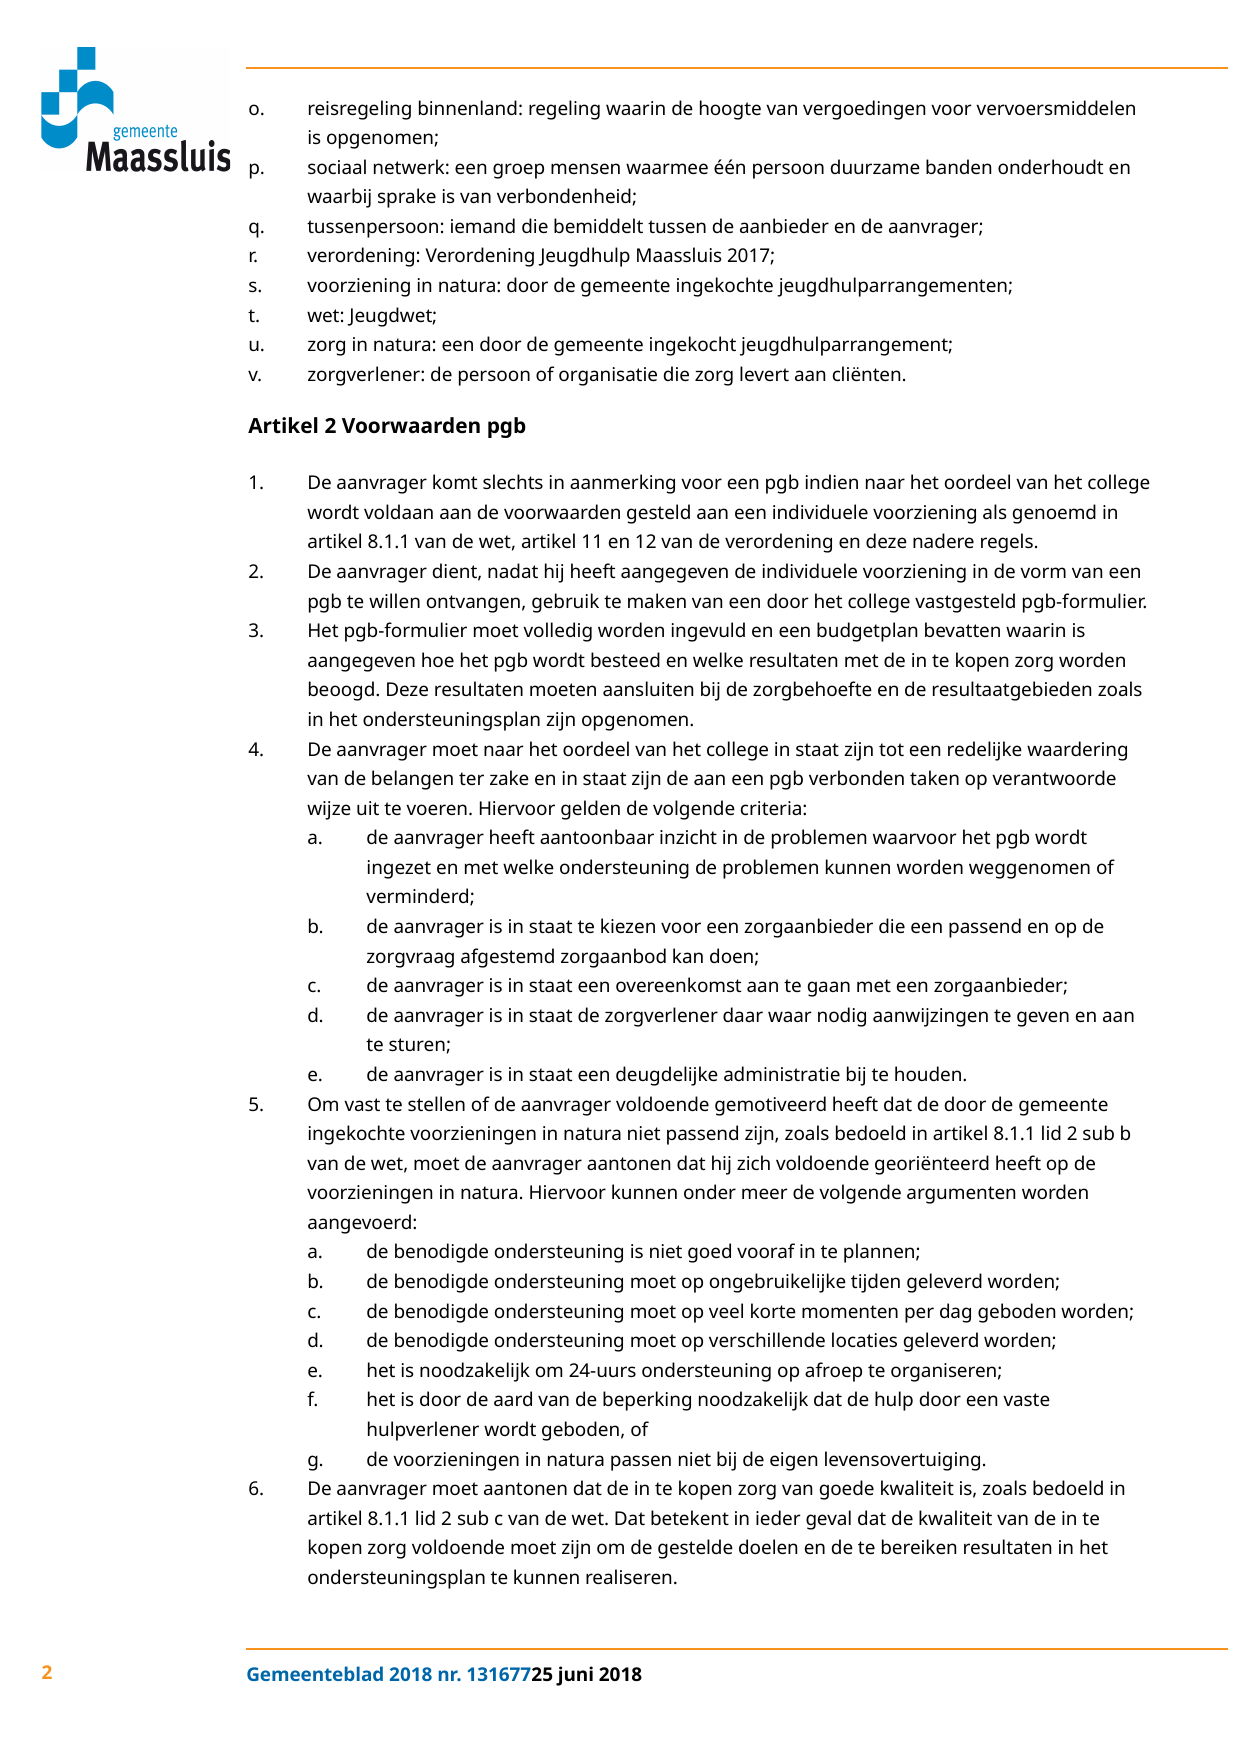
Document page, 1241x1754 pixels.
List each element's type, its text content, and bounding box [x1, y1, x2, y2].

list De aanvrager moet aantonen dat de in te kopen zorg van goede kwaliteit is, zoals bedoeld in artikel 8.1.1 lid 2 sub c van de wet. Dat betekent in ieder geval dat de kwaliteit van de in te kopen zorg voldoende moet zijn om de gestelde doelen en de te bereiken resultaten in het ondersteuningsplan te kunnen realiseren. [248, 1475, 1152, 1590]
list het is door de aard van de beperking noodzakelijk dat de hulp door een vaste hulpverlener wordt geboden, of [307, 1387, 1152, 1442]
list De aanvrager dient, nadat hij heeft aangegeven de individuele voorziening in de vorm van een pgb te willen ontvangen, gebruik te maken van een door het college vastgesteld pgb-formulier. [248, 558, 1152, 613]
picture [41, 47, 231, 172]
list Om vast te stellen of de aanvrager voldoende gemotiveerd heeft dat de door de gemeente ingekochte voorzieningen in natura niet passend zijn, zoals bedoeld in artikel 8.1.1 lid 2 sub b van de wet, moet de aanvrager aantonen dat hij zich voldoende georiënteerd heeft op de voorzieningen in natura. Hiervoor kunnen onder meer de volgende argumenten worden aangevoerd: [248, 1091, 1152, 1235]
list verordening: Verordening Jeugdhulp Maassluis 2017; [248, 243, 1152, 268]
text Artikel 2 Voorwaarden pgb [248, 411, 1152, 440]
list de aanvrager is in staat te kiezen voor een zorgaanbieder die een passend en op de zorgvraag afgestemd zorgaanbod kan doen; [307, 913, 1152, 968]
list zorg in natura: een door de gemeente ingekocht jeugdhulparrangement; [248, 331, 1152, 357]
list wet: Jeugdwet; [248, 302, 1152, 328]
list de aanvrager is in staat een deugdelijke administratie bij te houden. [307, 1061, 1152, 1087]
list de benodigde ondersteuning moet op ongebruikelijke tijden geleverd worden; [307, 1268, 1152, 1294]
list de benodigde ondersteuning moet op verschillende locaties geleverd worden; [307, 1327, 1152, 1353]
list de aanvrager is in staat de zorgverlener daar waar nodig aanwijzingen te geven en aan te sturen; [307, 1002, 1152, 1057]
list het is noodzakelijk om 24-uurs ondersteuning op afroep te organiseren; [307, 1357, 1152, 1383]
list de benodigde ondersteuning is niet goed vooraf in te plannen; [307, 1239, 1152, 1264]
list De aanvrager moet naar het oordeel van het college in staat zijn tot een redelijke waardering van de belangen ter zake en in staat zijn de aan een pgb verbonden taken op verantwoorde wijze uit te voeren. Hiervoor gelden de volgende criteria: [248, 736, 1152, 821]
list de aanvrager heeft aantoonbaar inzicht in de problemen waarvoor het pgb wordt ingezet en met welke ondersteuning de problemen kunnen worden weggenomen of verminderd; [307, 824, 1152, 909]
list voorziening in natura: door de gemeente ingekochte jeugdhulparrangementen; [248, 272, 1152, 298]
list zorgverlener: de persoon of organisatie die zorg levert aan cliënten. [248, 361, 1152, 387]
picture [41, 47, 77, 92]
list de benodigde ondersteuning moet op veel korte momenten per dag geboden worden; [307, 1298, 1152, 1323]
list tussenpersoon: iemand die bemiddelt tussen de aanbieder en de aanvrager; [248, 213, 1152, 239]
list Het pgb-formulier moet volledig worden ingevuld en een budgetplan bevatten waarin is aangegeven hoe het pgb wordt besteed en welke resultaten met de in te kopen zorg worden beoogd. Deze resultaten moeten aansluiten bij de zorgbehoefte en de resultaatgebieden zoals in het ondersteuningsplan zijn opgenomen. [248, 617, 1152, 732]
list de voorzieningen in natura passen niet bij de eigen levensovertuiging. [307, 1446, 1152, 1471]
list De aanvrager komt slechts in aanmerking voor een pgb indien naar het oordeel van het college wordt voldaan aan de voorwaarden gesteld aan een individuele voorziening als genoemd in artikel 8.1.1 van de wet, artikel 11 en 12 van de verordening en deze nadere regels. [248, 469, 1152, 554]
list reisregeling binnenland: regeling waarin de hoogte van vergoedingen voor vervoersmiddelen is opgenomen; [248, 95, 1152, 150]
list sociaal netwerk: een groep mensen waarmee één persoon duurzame banden onderhoudt en waarbij sprake is van verbondenheid; [248, 154, 1152, 209]
list de aanvrager is in staat een overeenkomst aan te gaan met een zorgaanbieder; [307, 972, 1152, 998]
